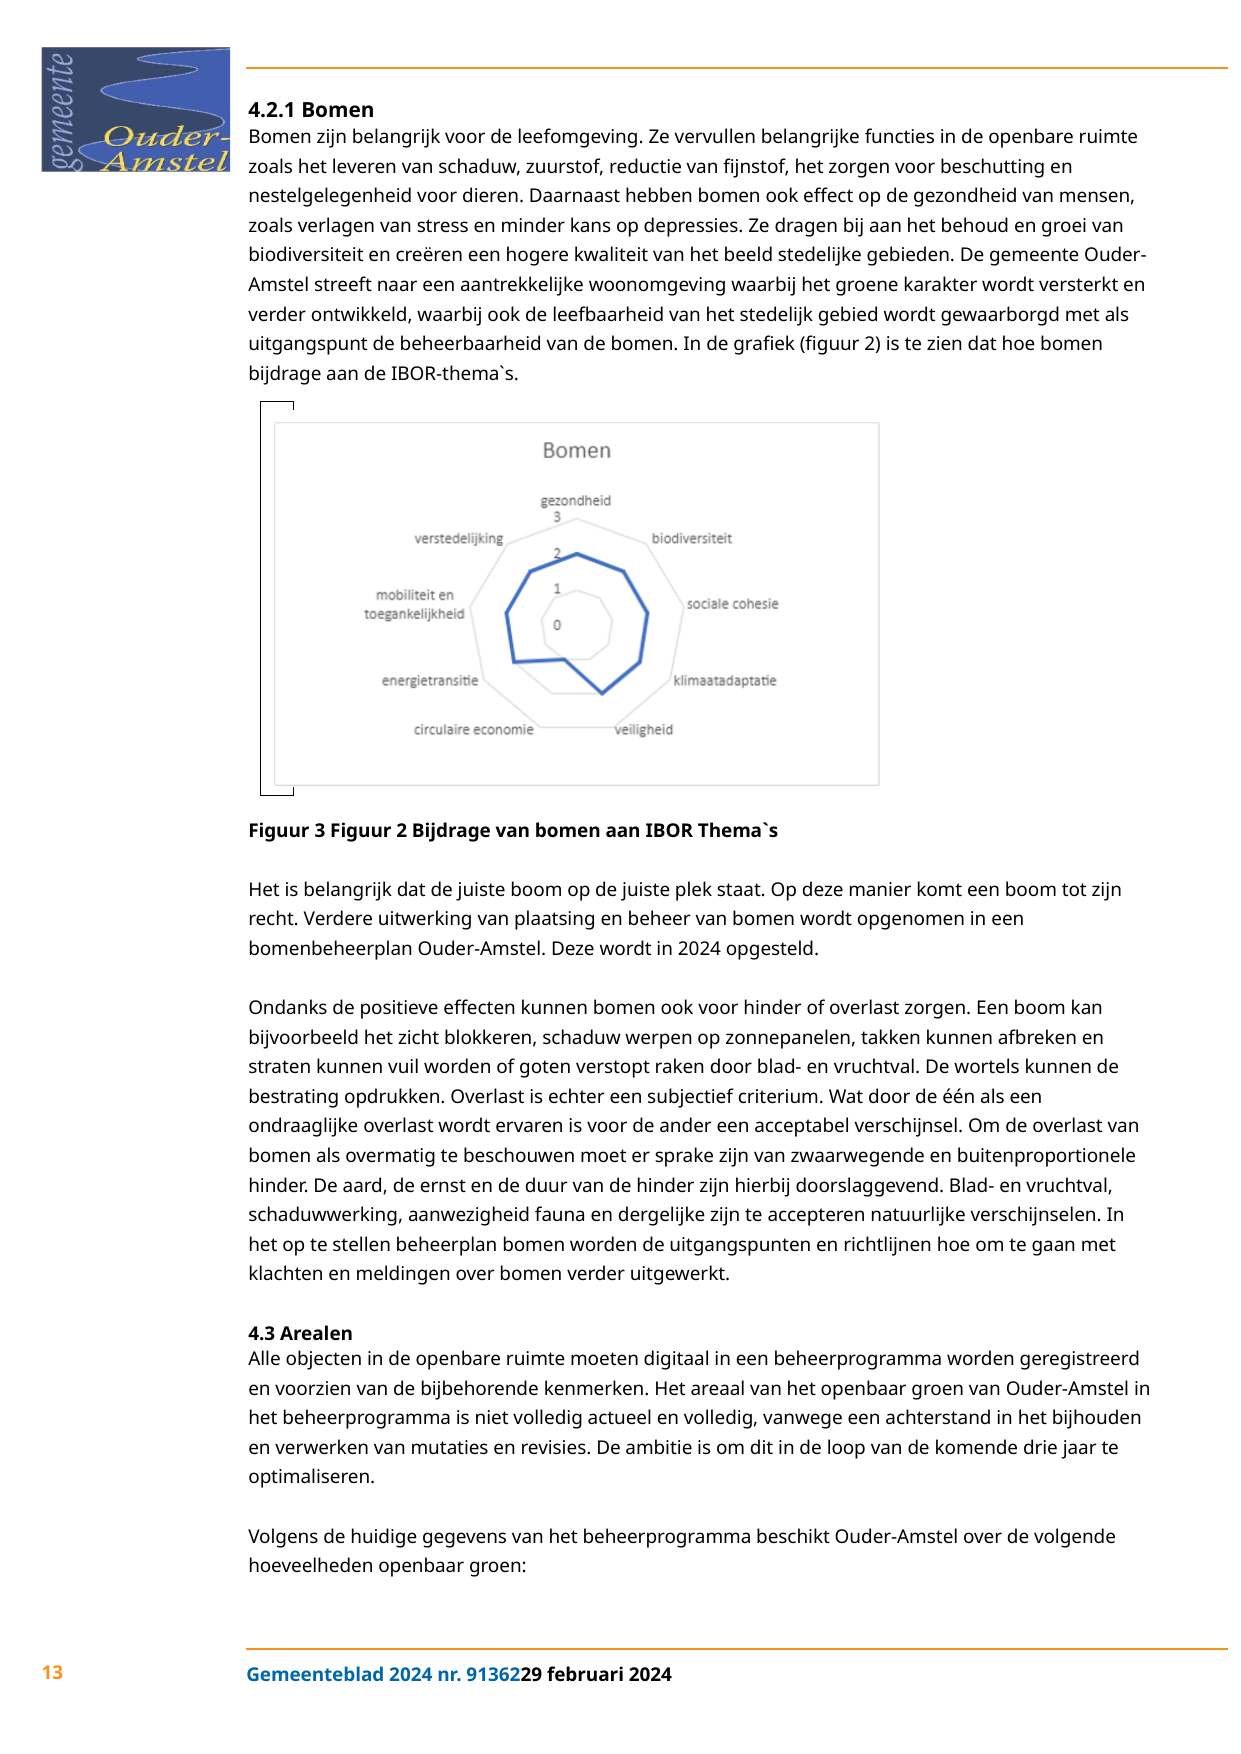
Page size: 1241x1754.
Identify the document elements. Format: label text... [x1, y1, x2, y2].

text Bomen zijn belangrijk voor de leefomgeving. Ze vervullen belangrijke functies in de openbare ruimte zoals het leveren van schaduw, zuurstof, reductie van fijnstof, het zorgen voor beschutting en nestelgelegenheid voor dieren. Daarnaast hebben bomen ook effect op de gezondheid van mensen, zoals verlagen van stress en minder kans op depressies. Ze dragen bij aan het behoud en groei van biodiversiteit en creëren een hogere kwaliteit van het beeld stedelijke gebieden. De gemeente Ouder-Amstel streeft naar een aantrekkelijke woonomgeving waarbij het groene karakter wordt versterkt en verder ontwikkeld, waarbij ook de leefbaarheid van het stedelijk gebied wordt gewaarborgd met als uitgangspunt de beheerbaarheid van de bomen. In de grafiek (figuur 2) is te zien dat hoe bomen bijdrage aan de IBOR-thema`s. [248, 123, 1152, 386]
text 4.2.1 Bomen [248, 95, 1152, 123]
text Het is belangrijk dat de juiste boom op de juiste plek staat. Op deze manier komt een boom tot zijn recht. Verdere uitwerking van plaatsing en beheer van bomen wordt opgenomen in een bomenbeheerplan Ouder-Amstel. Deze wordt in 2024 opgesteld. [248, 876, 1152, 961]
text Alle objecten in de openbare ruimte moeten digitaal in een beheerprogramma worden geregistreerd en voorzien van de bijbehorende kenmerken. Het areaal van het openbaar groen van Ouder-Amstel in het beheerprogramma is niet volledig actueel en volledig, vanwege een achterstand in het bijhouden en verwerken van mutaties en revisies. De ambitie is om dit in de loop van de komende drie jaar te optimaliseren. [248, 1345, 1152, 1489]
text Figuur 3 Figuur 2 Bijdrage van bomen aan IBOR Thema`s [248, 817, 1152, 842]
picture [41, 47, 231, 172]
picture [268, 410, 913, 787]
text Volgens de huidige gegevens van het beheerprogramma beschikt Ouder-Amstel over de volgende hoeveelheden openbaar groen: [248, 1523, 1152, 1578]
text Ondanks de positieve effecten kunnen bomen ook voor hinder of overlast zorgen. Een boom kan bijvoorbeeld het zicht blokkeren, schaduw werpen op zonnepanelen, takken kunnen afbreken en straten kunnen vuil worden of goten verstopt raken door blad- en vruchtval. De wortels kunnen de bestrating opdrukken. Overlast is echter een subjectief criterium. Wat door de één als een ondraaglijke overlast wordt ervaren is voor de ander een acceptabel verschijnsel. Om de overlast van bomen als overmatig te beschouwen moet er sprake zijn van zwaarwegende en buitenproportionele hinder. De aard, de ernst en de duur van de hinder zijn hierbij doorslaggevend. Blad- en vruchtval, schaduwwerking, aanwezigheid fauna en dergelijke zijn te accepteren natuurlijke verschijnselen. In het op te stellen beheerplan bomen worden de uitgangspunten en richtlijnen hoe om te gaan met klachten en meldingen over bomen verder uitgewerkt. [248, 994, 1152, 1286]
text 4.3 Arealen [248, 1320, 1152, 1345]
